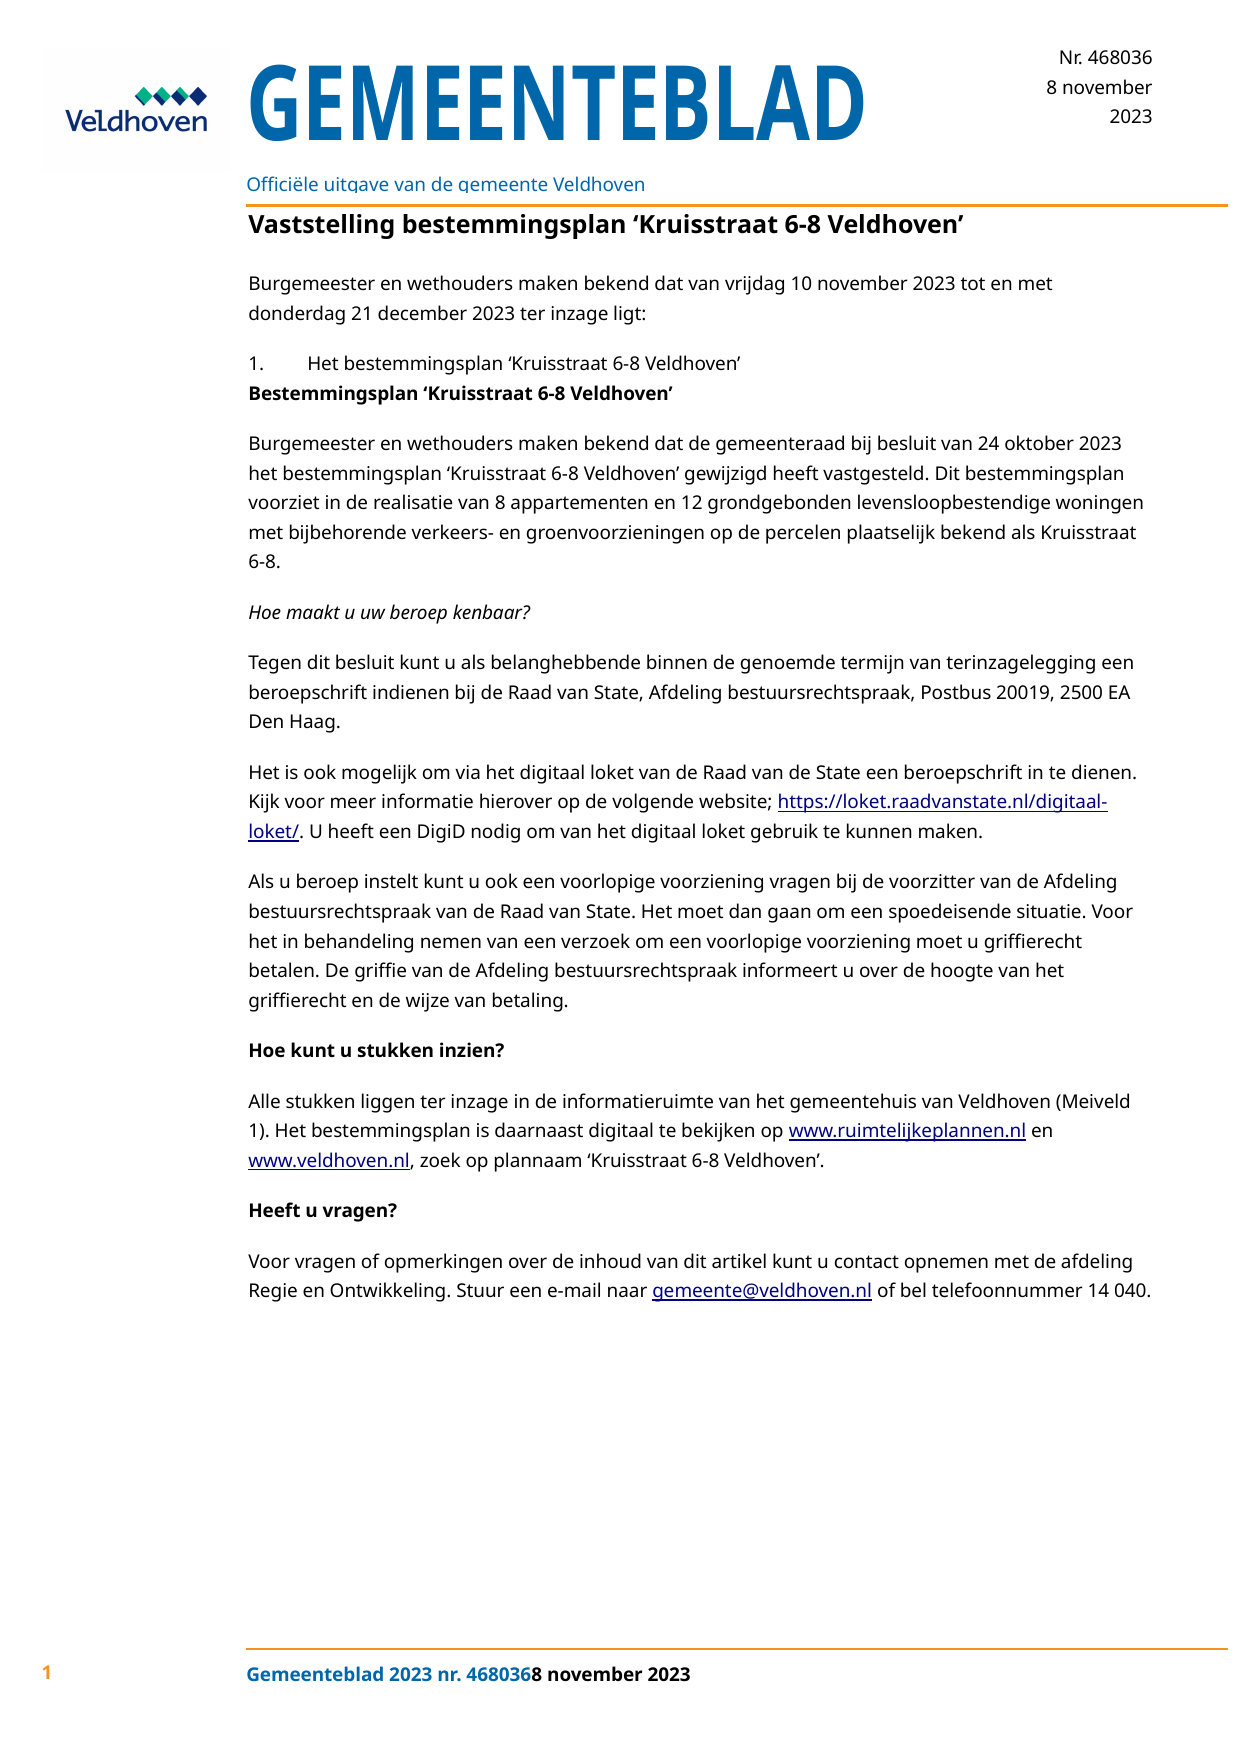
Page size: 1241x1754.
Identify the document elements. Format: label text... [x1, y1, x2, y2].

text Heeft u vragen? [248, 1197, 1152, 1223]
text Alle stukken liggen ter inzage in de informatieruimte van het gemeentehuis van Veldhoven (Meiveld 1). Het bestemmingsplan is daarnaast digitaal te bekijken op www.ruimtelijkeplannen.nl en www.veldhoven.nl, zoek op plannaam ‘Kruisstraat 6-8 Veldhoven’. [248, 1088, 1152, 1173]
text Hoe maakt u uw beroep kenbaar? [248, 599, 1152, 625]
text Vaststelling bestemmingsplan ‘Kruisstraat 6-8 Veldhoven’ [248, 207, 1152, 241]
text Bestemmingsplan ‘Kruisstraat 6-8 Veldhoven’ [248, 380, 1152, 406]
picture [41, 47, 231, 172]
text Burgemeester en wethouders maken bekend dat van vrijdag 10 november 2023 tot en met donderdag 21 december 2023 ter inzage ligt: [248, 270, 1152, 326]
text Hoe kunt u stukken inzien? [248, 1037, 1152, 1063]
list Het bestemmingsplan ‘Kruisstraat 6-8 Veldhoven’ [248, 350, 1152, 376]
text Als u beroep instelt kunt u ook een voorlopige voorziening vragen bij de voorzitter van de Afdeling bestuursrechtspraak van de Raad van State. Het moet dan gaan om een spoedeisende situatie. Voor het in behandeling nemen van een verzoek om een voorlopige voorziening moet u griffierecht betalen. De griffie van de Afdeling bestuursrechtspraak informeert u over de hoogte van het griffierecht en de wijze van betaling. [248, 869, 1152, 1013]
text Tegen dit besluit kunt u als belanghebbende binnen de genoemde termijn van terinzagelegging een beroepschrift indienen bij de Raad van State, Afdeling bestuursrechtspraak, Postbus 20019, 2500 EA Den Haag. [248, 649, 1152, 734]
text Voor vragen of opmerkingen over de inhoud van dit artikel kunt u contact opnemen met de afdeling Regie en Ontwikkeling. Stuur een e-mail naar gemeente@veldhoven.nl of bel telefoonnummer 14 040. [248, 1248, 1152, 1303]
text Burgemeester en wethouders maken bekend dat de gemeenteraad bij besluit van 24 oktober 2023 het bestemmingsplan ‘Kruisstraat 6-8 Veldhoven’ gewijzigd heeft vastgesteld. Dit bestemmingsplan voorziet in de realisatie van 8 appartementen en 12 grondgebonden levensloopbestendige woningen met bijbehorende verkeers- en groenvoorzieningen op de percelen plaatselijk bekend als Kruisstraat 6-8. [248, 430, 1152, 574]
text Het is ook mogelijk om via het digitaal loket van de Raad van de State een beroepschrift in te dienen. Kijk voor meer informatie hierover op de volgende website; https://loket.raadvanstate.nl/digitaal-loket/. U heeft een DigiD nodig om van het digitaal loket gebruik te kunnen maken. [248, 759, 1152, 844]
